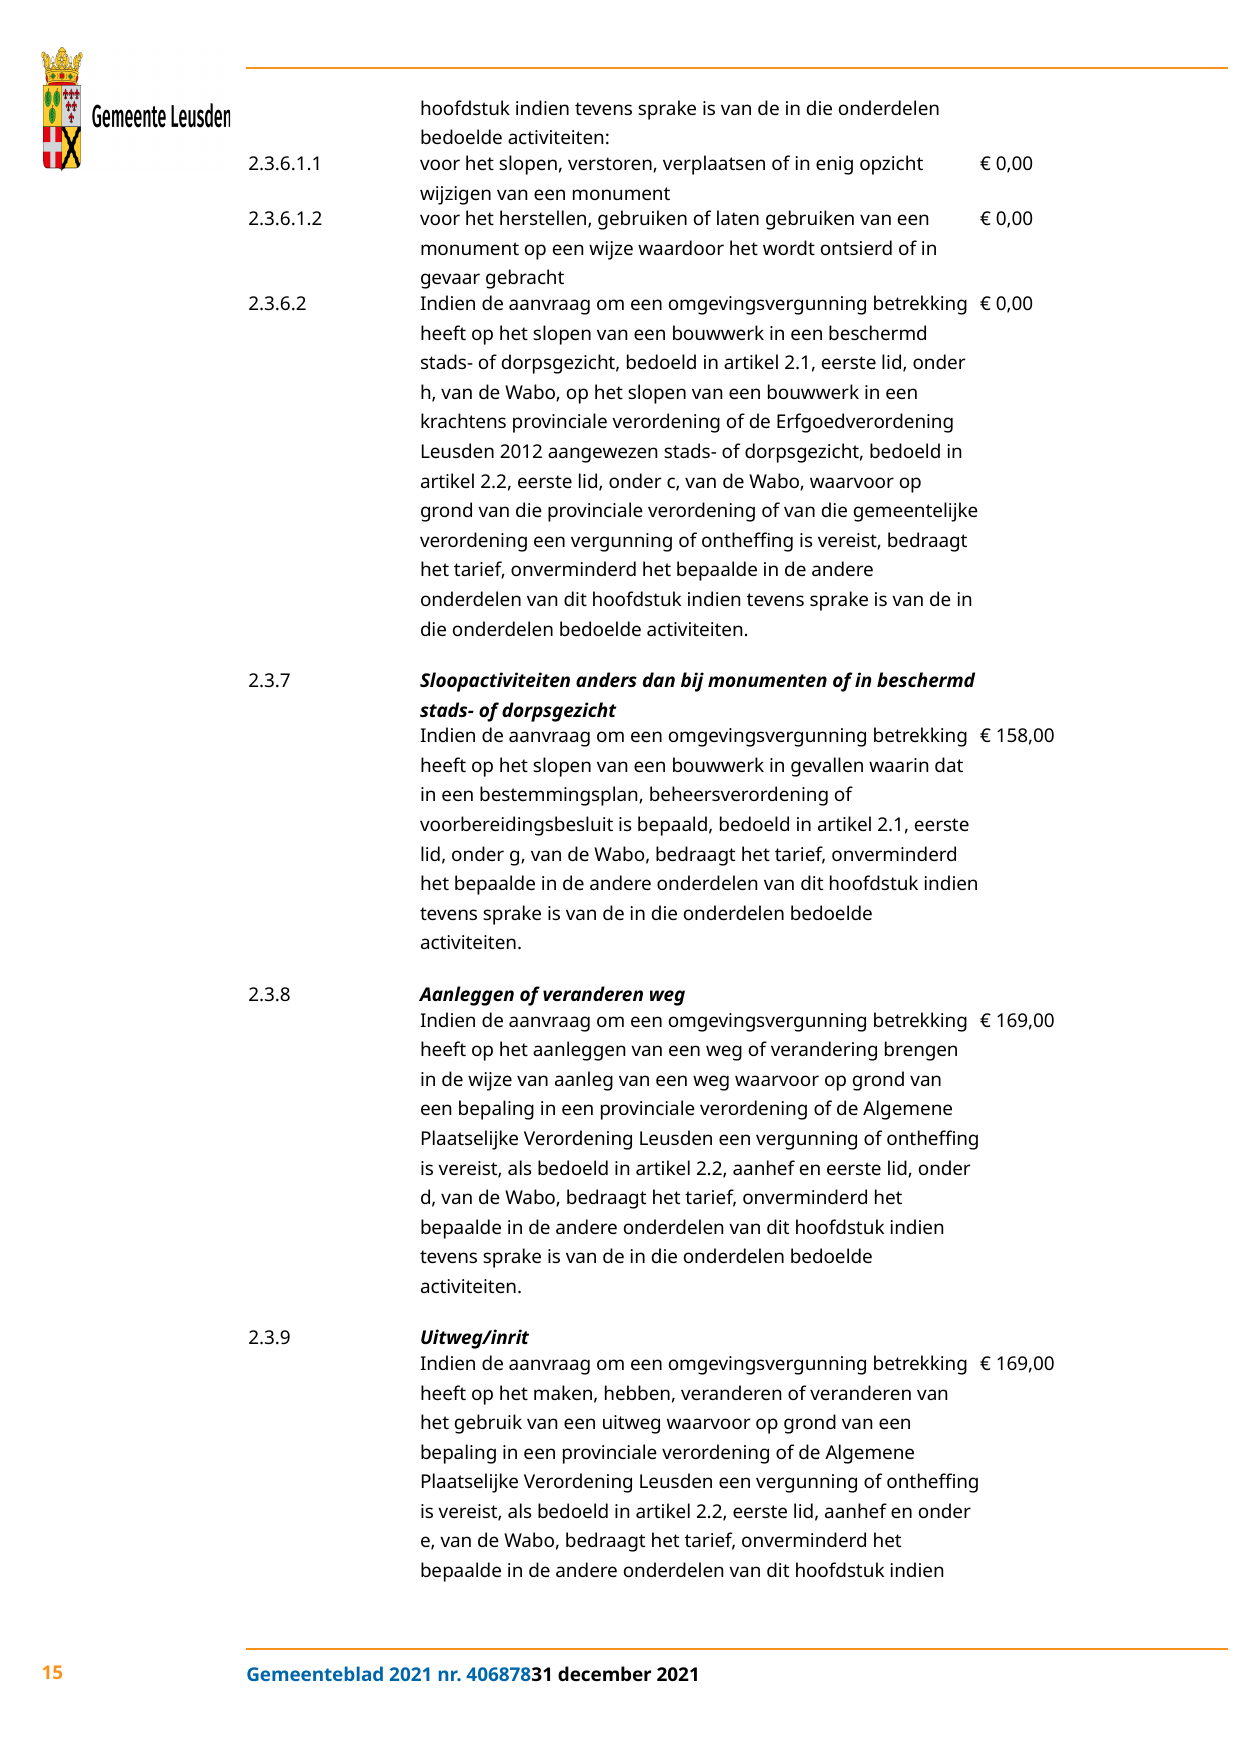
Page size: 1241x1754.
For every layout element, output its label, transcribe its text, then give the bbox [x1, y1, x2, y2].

table_cell [420, 1299, 980, 1324]
table_cell [248, 95, 420, 150]
table_cell [980, 981, 1152, 1007]
table_cell € 0,00 [980, 150, 1152, 205]
table_cell € 0,00 [980, 290, 1152, 641]
table_cell 2.3.9 [248, 1325, 420, 1350]
table_cell [980, 95, 1152, 150]
picture [41, 47, 231, 172]
table_cell 2.3.6.2 [248, 290, 420, 641]
table_cell [980, 955, 1152, 981]
table_cell hoofdstuk indien tevens sprake is van de in die onderdelen bedoelde activiteiten: [420, 95, 980, 150]
table_cell € 169,00 [980, 1350, 1152, 1583]
table_cell [248, 1299, 420, 1324]
table_cell 2.3.6.1.1 [248, 150, 420, 205]
table_cell [420, 641, 980, 667]
table_cell voor het herstellen, gebruiken of laten gebruiken van een monument op een wijze waardoor het wordt ontsierd of in gevaar gebracht [420, 205, 980, 290]
table_cell 2.3.8 [248, 981, 420, 1007]
table_cell [980, 1299, 1152, 1324]
table_cell Aanleggen of veranderen weg [420, 981, 980, 1007]
table_cell Sloopactiviteiten anders dan bij monumenten of in beschermd stads- of dorpsgezicht [420, 667, 980, 722]
table_cell [248, 1350, 420, 1583]
table_cell [248, 641, 420, 667]
table_cell [980, 641, 1152, 667]
table_cell voor het slopen, verstoren, verplaatsen of in enig opzicht wijzigen van een monument [420, 150, 980, 205]
table_cell Indien de aanvraag om een omgevingsvergunning betrekking heeft op het maken, hebben, veranderen of veranderen van het gebruik van een uitweg waarvoor op grond van een bepaling in een provinciale verordening of de Algemene Plaatselijke Verordening Leusden een vergunning of ontheffing is vereist, als bedoeld in artikel 2.2, eerste lid, aanhef en onder e, van de Wabo, bedraagt het tarief, onverminderd het bepaalde in de andere onderdelen van dit hoofdstuk indien [420, 1350, 980, 1583]
table_cell Indien de aanvraag om een omgevingsvergunning betrekking heeft op het slopen van een bouwwerk in gevallen waarin dat in een bestemmingsplan, beheersverordening of voorbereidingsbesluit is bepaald, bedoeld in artikel 2.1, eerste lid, onder g, van de Wabo, bedraagt het tarief, onverminderd het bepaalde in de andere onderdelen van dit hoofdstuk indien tevens sprake is van de in die onderdelen bedoelde activiteiten. [420, 723, 980, 955]
table_cell € 0,00 [980, 205, 1152, 290]
table_cell 2.3.7 [248, 667, 420, 722]
table_cell [248, 955, 420, 981]
table_cell 2.3.6.1.2 [248, 205, 420, 290]
table_cell € 158,00 [980, 723, 1152, 955]
table_cell [248, 723, 420, 955]
table_cell [420, 955, 980, 981]
table_cell [248, 1007, 420, 1299]
table_cell [980, 667, 1152, 722]
table_cell Uitweg/inrit [420, 1325, 980, 1350]
table_cell [980, 1325, 1152, 1350]
table_cell Indien de aanvraag om een omgevingsvergunning betrekking heeft op het slopen van een bouwwerk in een beschermd stads- of dorpsgezicht, bedoeld in artikel 2.1, eerste lid, onder h, van de Wabo, op het slopen van een bouwwerk in een krachtens provinciale verordening of de Erfgoedverordening Leusden 2012 aangewezen stads- of dorpsgezicht, bedoeld in artikel 2.2, eerste lid, onder c, van de Wabo, waarvoor op grond van die provinciale verordening of van die gemeentelijke verordening een vergunning of ontheffing is vereist, bedraagt het tarief, onverminderd het bepaalde in de andere onderdelen van dit hoofdstuk indien tevens sprake is van de in die onderdelen bedoelde activiteiten. [420, 290, 980, 641]
table_cell Indien de aanvraag om een omgevingsvergunning betrekking heeft op het aanleggen van een weg of verandering brengen in de wijze van aanleg van een weg waarvoor op grond van een bepaling in een provinciale verordening of de Algemene Plaatselijke Verordening Leusden een vergunning of ontheffing is vereist, als bedoeld in artikel 2.2, aanhef en eerste lid, onder d, van de Wabo, bedraagt het tarief, onverminderd het bepaalde in de andere onderdelen van dit hoofdstuk indien tevens sprake is van de in die onderdelen bedoelde activiteiten. [420, 1007, 980, 1299]
table_cell € 169,00 [980, 1007, 1152, 1299]
